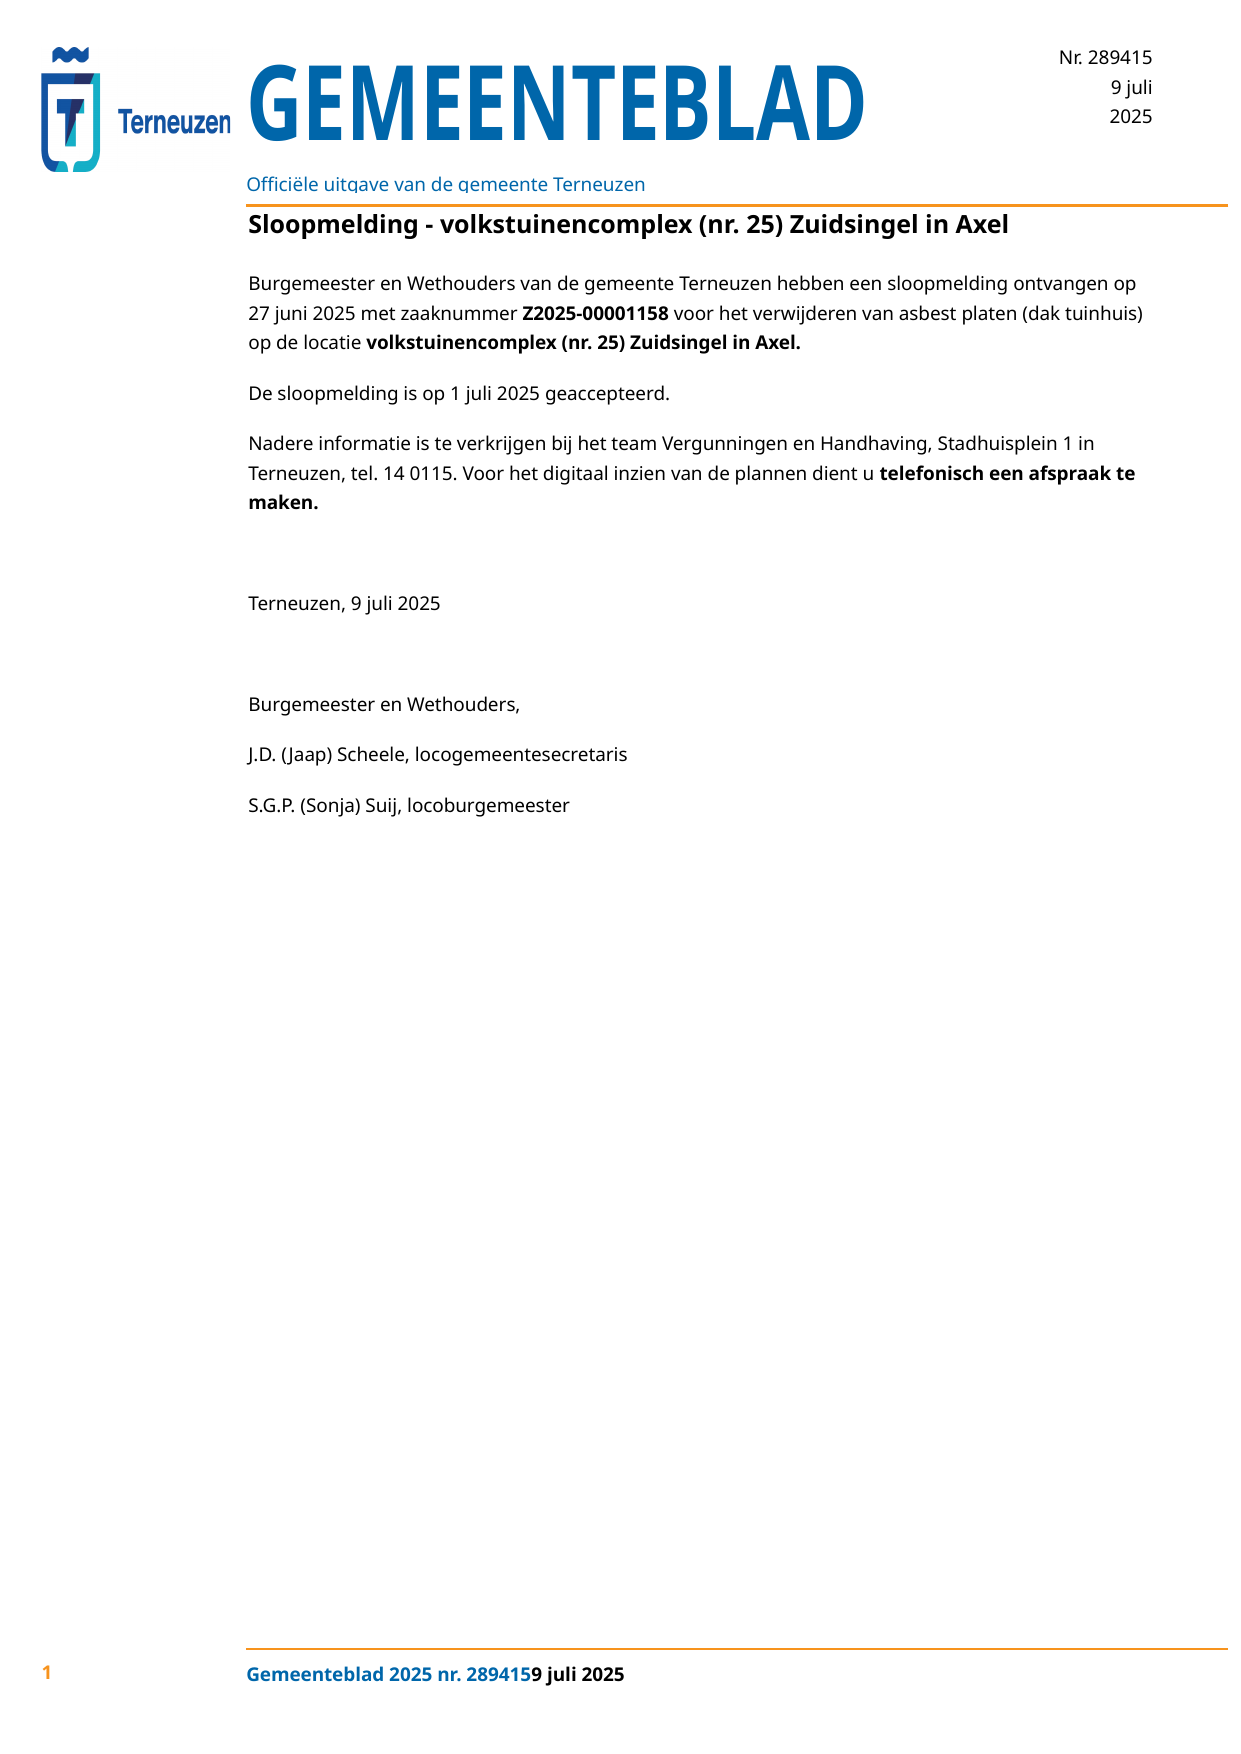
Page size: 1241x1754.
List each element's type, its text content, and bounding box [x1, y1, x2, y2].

text S.G.P. (Sonja) Suij, locoburgemeester [248, 792, 1152, 818]
text Burgemeester en Wethouders, [248, 691, 1152, 717]
text Terneuzen, 9 juli 2025 [248, 590, 1152, 616]
text J.D. (Jaap) Scheele, locogemeentesecretaris [248, 742, 1152, 767]
text Burgemeester en Wethouders van de gemeente Terneuzen hebben een sloopmelding ontvangen op 27 juni 2025 met zaaknummer Z2025-00001158 voor het verwijderen van asbest platen (dak tuinhuis) op de locatie volkstuinencomplex (nr. 25) Zuidsingel in Axel. [248, 270, 1152, 355]
text Nadere informatie is te verkrijgen bij het team Vergunningen en Handhaving, Stadhuisplein 1 in Terneuzen, tel. 14 0115. Voor het digitaal inzien van de plannen dient u telefonisch een afspraak te maken. [248, 430, 1152, 515]
picture [41, 47, 231, 172]
text Sloopmelding - volkstuinencomplex (nr. 25) Zuidsingel in Axel [248, 207, 1152, 241]
text De sloopmelding is op 1 juli 2025 geaccepteerd. [248, 380, 1152, 406]
